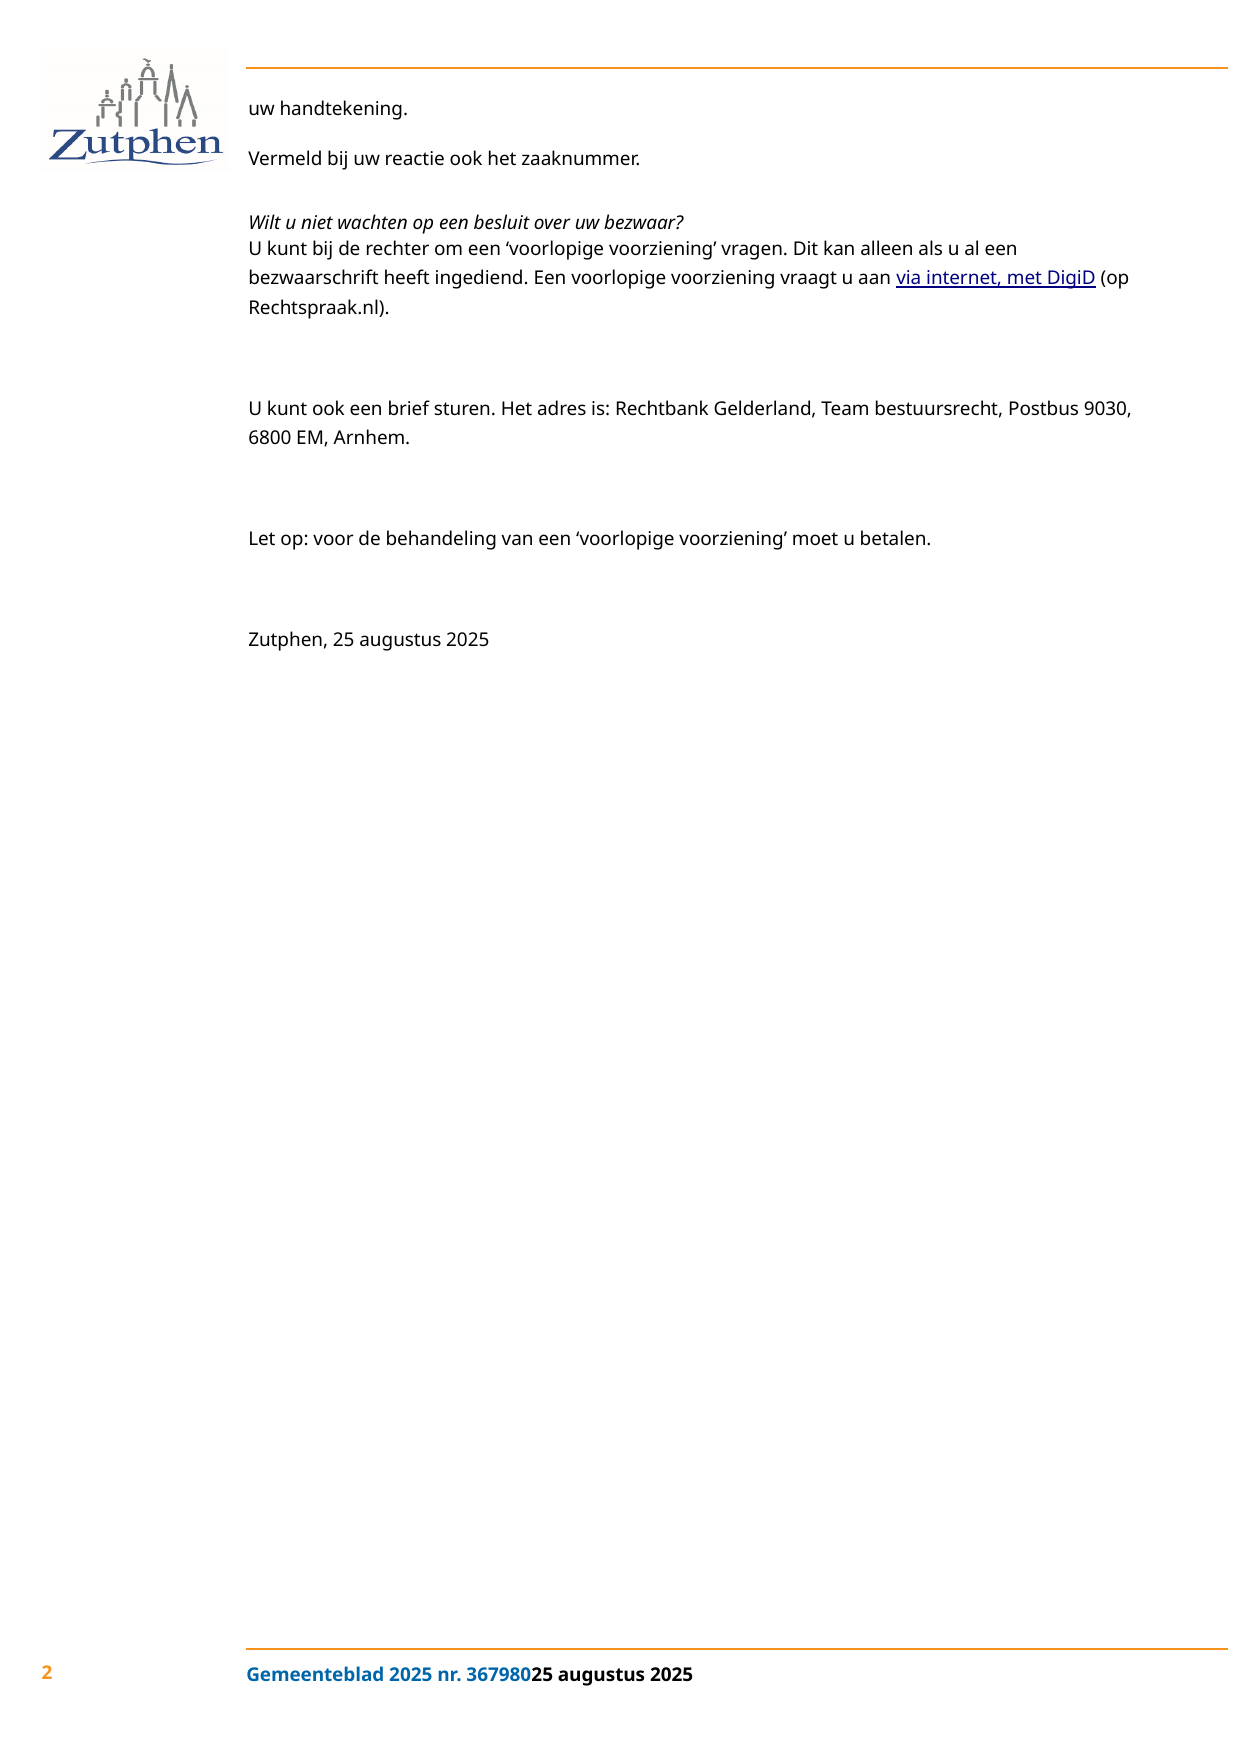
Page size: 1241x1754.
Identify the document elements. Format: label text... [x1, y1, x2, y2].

picture [41, 47, 231, 172]
text Wilt u niet wachten op een besluit over uw bezwaar? [248, 209, 1152, 235]
text U kunt bij de rechter om een ‘voorlopige voorziening’ vragen. Dit kan alleen als u al een bezwaarschrift heeft ingediend. Een voorlopige voorziening vraagt u aan via internet, met DigiD (op Rechtspraak.nl). [248, 235, 1152, 320]
text Let op: voor de behandeling van een ‘voorlopige voorziening’ moet u betalen. [248, 525, 1152, 551]
text U kunt ook een brief sturen. Het adres is: Rechtbank Gelderland, Team bestuursrecht, Postbus 9030, 6800 EM, Arnhem. [248, 395, 1152, 450]
text uw handtekening. [248, 95, 1152, 121]
text Vermeld bij uw reactie ook het zaaknummer. [248, 145, 1152, 171]
text Zutphen, 25 augustus 2025 [248, 626, 1152, 652]
